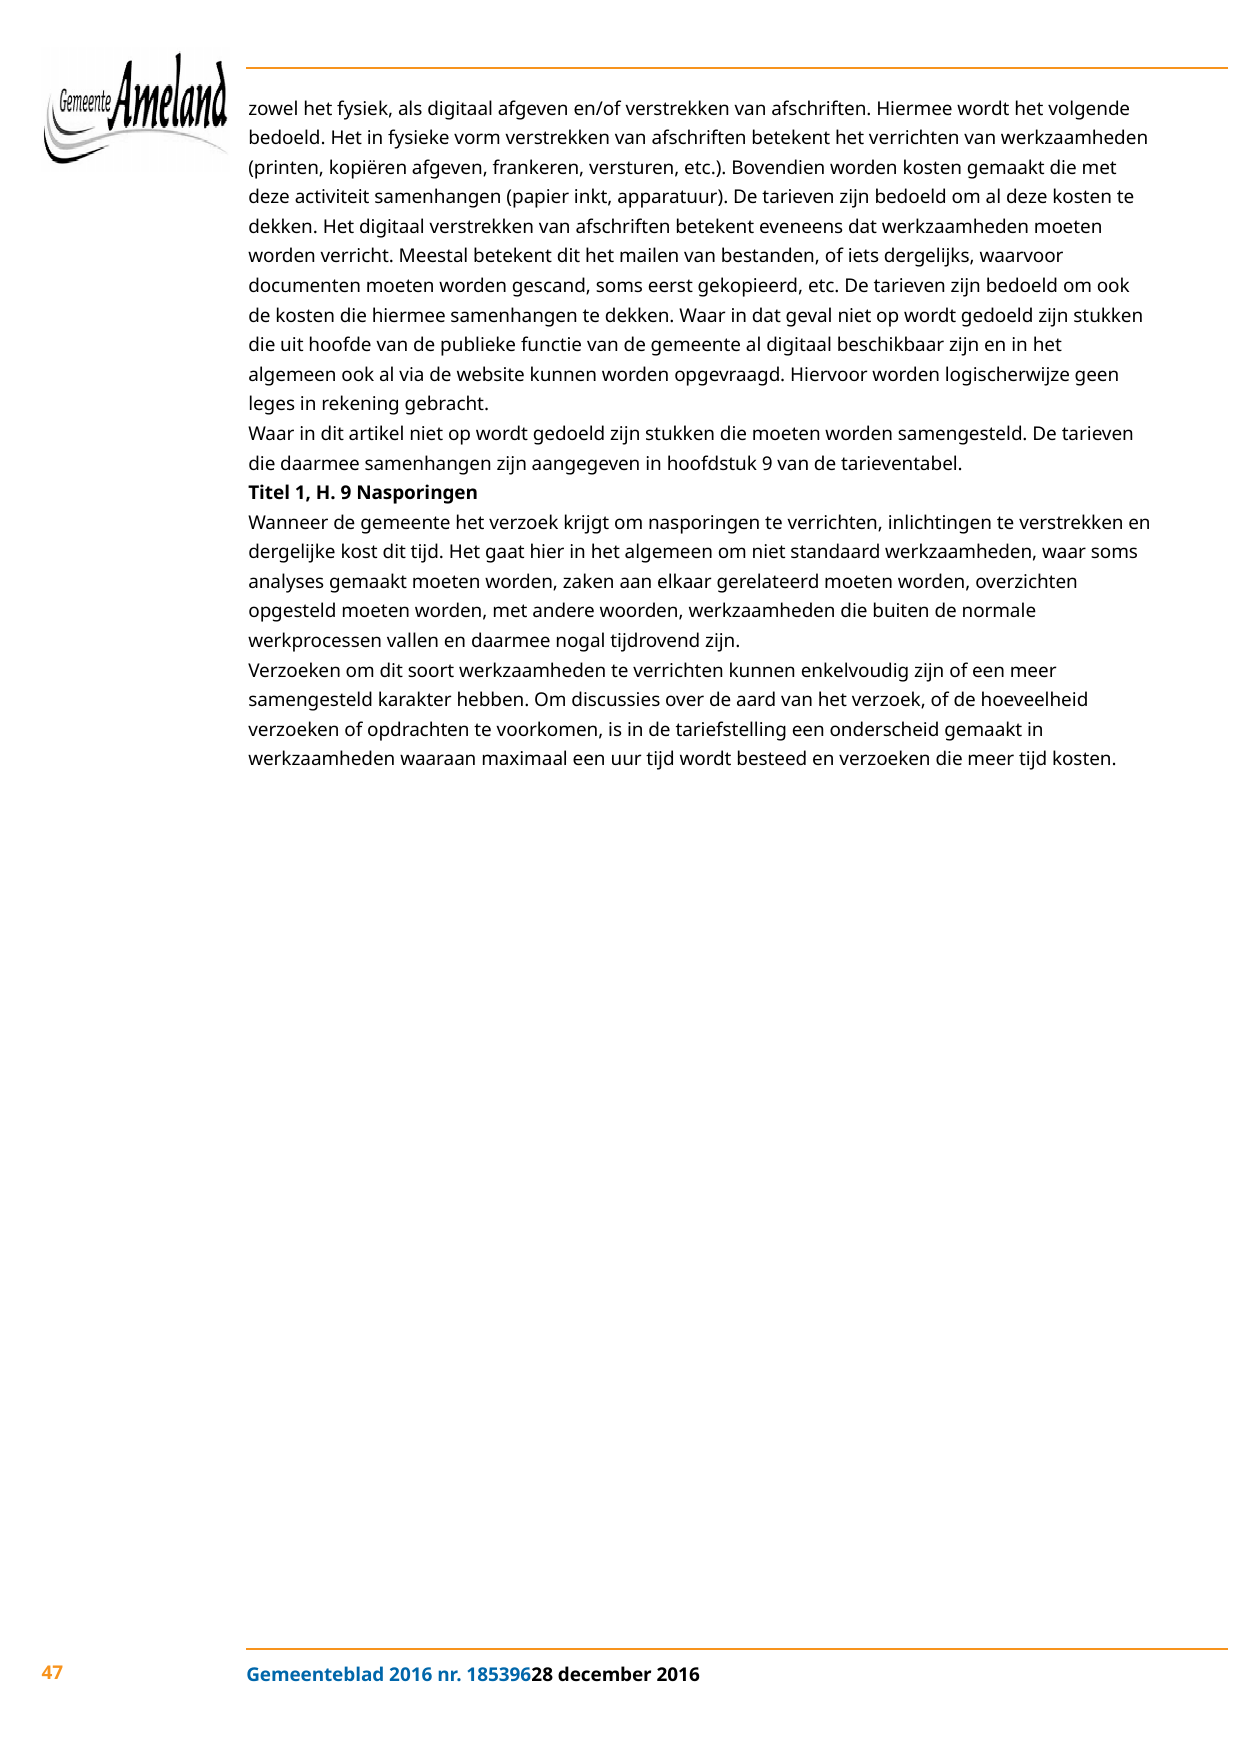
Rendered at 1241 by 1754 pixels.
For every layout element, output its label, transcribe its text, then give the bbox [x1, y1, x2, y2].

text Waar in dit artikel niet op wordt gedoeld zijn stukken die moeten worden samengesteld. De tarieven die daarmee samenhangen zijn aangegeven in hoofdstuk 9 van de tarieventabel. [248, 420, 1152, 476]
text zowel het fysiek, als digitaal afgeven en/of verstrekken van afschriften. Hiermee wordt het volgende bedoeld. Het in fysieke vorm verstrekken van afschriften betekent het verrichten van werkzaamheden (printen, kopiëren afgeven, frankeren, versturen, etc.). Bovendien worden kosten gemaakt die met deze activiteit samenhangen (papier inkt, apparatuur). De tarieven zijn bedoeld om al deze kosten te dekken. Het digitaal verstrekken van afschriften betekent eveneens dat werkzaamheden moeten worden verricht. Meestal betekent dit het mailen van bestanden, of iets dergelijks, waarvoor documenten moeten worden gescand, soms eerst gekopieerd, etc. De tarieven zijn bedoeld om ook de kosten die hiermee samenhangen te dekken. Waar in dat geval niet op wordt gedoeld zijn stukken die uit hoofde van de publieke functie van de gemeente al digitaal beschikbaar zijn en in het algemeen ook al via de website kunnen worden opgevraagd. Hiervoor worden logischerwijze geen leges in rekening gebracht. [248, 95, 1152, 416]
picture [41, 47, 231, 172]
text Verzoeken om dit soort werkzaamheden te verrichten kunnen enkelvoudig zijn of een meer samengesteld karakter hebben. Om discussies over de aard van het verzoek, of de hoeveelheid verzoeken of opdrachten te voorkomen, is in de tariefstelling een onderscheid gemaakt in werkzaamheden waaraan maximaal een uur tijd wordt besteed en verzoeken die meer tijd kosten. [248, 657, 1152, 771]
text Wanneer de gemeente het verzoek krijgt om nasporingen te verrichten, inlichtingen te verstrekken en dergelijke kost dit tijd. Het gaat hier in het algemeen om niet standaard werkzaamheden, waar soms analyses gemaakt moeten worden, zaken aan elkaar gerelateerd moeten worden, overzichten opgesteld moeten worden, met andere woorden, werkzaamheden die buiten de normale werkprocessen vallen en daarmee nogal tijdrovend zijn. [248, 509, 1152, 653]
text Titel 1, H. 9 Nasporingen [248, 479, 1152, 505]
